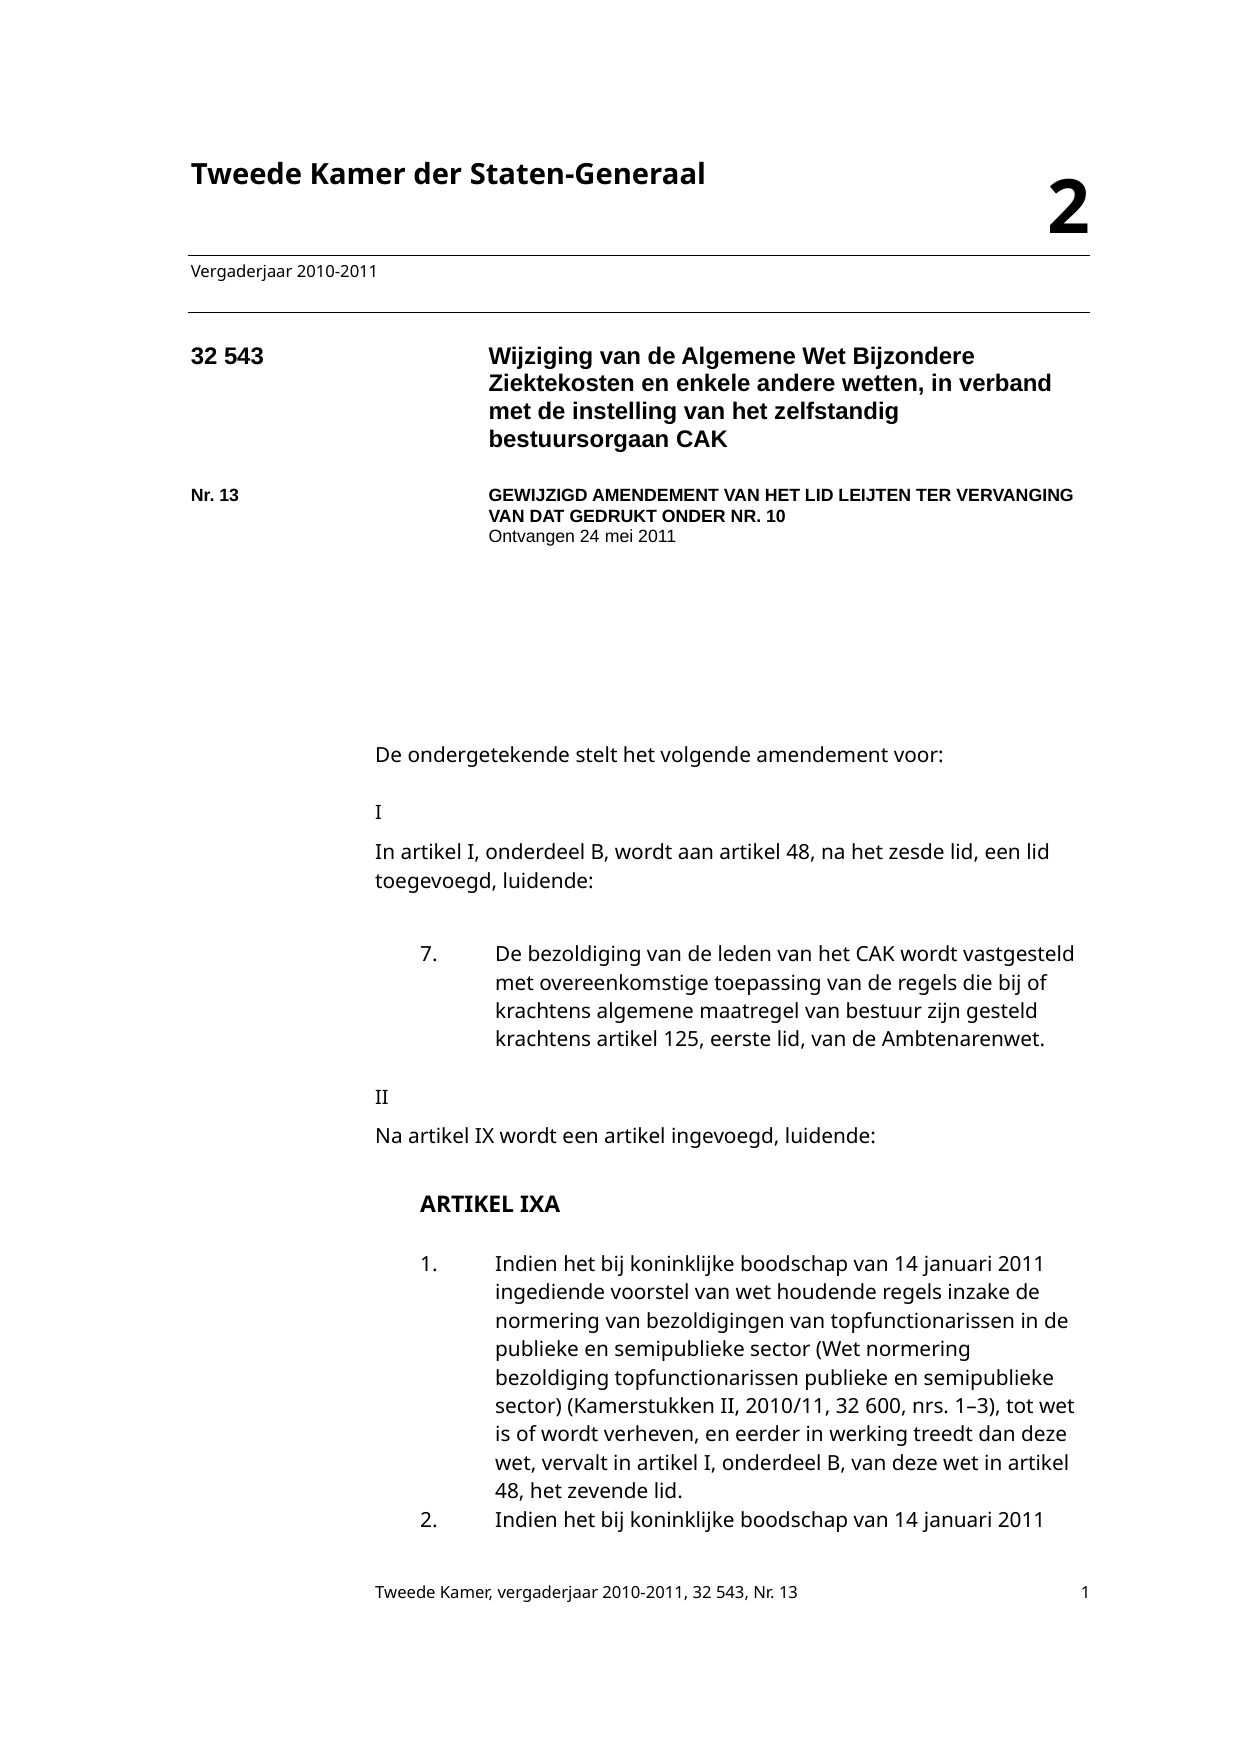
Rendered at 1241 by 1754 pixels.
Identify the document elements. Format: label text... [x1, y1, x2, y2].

table_cell [188, 313, 485, 339]
table_cell [485, 313, 1090, 339]
text Na artikel IX wordt een artikel ingevoegd, luidende: [375, 1122, 1090, 1150]
table_cell Vergaderjaar 2010-2011 [188, 256, 485, 312]
table_cell 32 543 [188, 339, 485, 482]
list Indien het bij koninklijke boodschap van 14 januari 2011 ingediende voorstel van wet houdende regels inzake de normering van bezoldigingen van topfunctionarissen in de publieke en semipublieke sector (Wet normering bezoldiging topfunctionarissen publieke en semipublieke sector) (Kamerstukken II, 2010/11, 32 600, nrs. 1–3), tot wet is of wordt verheven, en eerder in werking treedt dan deze wet, vervalt in artikel I, onderdeel B, van deze wet in artikel 48, het zevende lid. [420, 1249, 1090, 1505]
text De ondergetekende stelt het volgende amendement voor: [375, 740, 1090, 768]
table_header Tweede Kamer der Staten-Generaal [188, 150, 909, 255]
table_cell Nr. 13 [188, 482, 485, 622]
table_cell GEWIJZIGD AMENDEMENT VAN HET LID LEIJTEN TER VERVANGING VAN DAT GEDRUKT ONDER NR. 10 Ontvangen 24 mei 2011 [485, 482, 1090, 622]
text In artikel I, onderdeel B, wordt aan artikel 48, na het zesde lid, een lid toegevoegd, luidende: [375, 837, 1090, 894]
table_cell [485, 256, 1090, 312]
subtitle ARTIKEL IXA [420, 1188, 1090, 1219]
text I [375, 798, 1090, 826]
table_header 2 [910, 150, 1090, 255]
table_cell Wijziging van de Algemene Wet Bijzondere Ziektekosten en enkele andere wetten, in verband met de instelling van het zelfstandig bestuursorgaan CAK [485, 339, 1090, 482]
text II [375, 1083, 1090, 1110]
list De bezoldiging van de leden van het CAK wordt vastgesteld met overeenkomstige toepassing van de regels die bij of krachtens algemene maatregel van bestuur zijn gesteld krachtens artikel 125, eerste lid, van de Ambtenarenwet. [420, 939, 1090, 1053]
list Indien het bij koninklijke boodschap van 14 januari 2011 [420, 1505, 1090, 1533]
